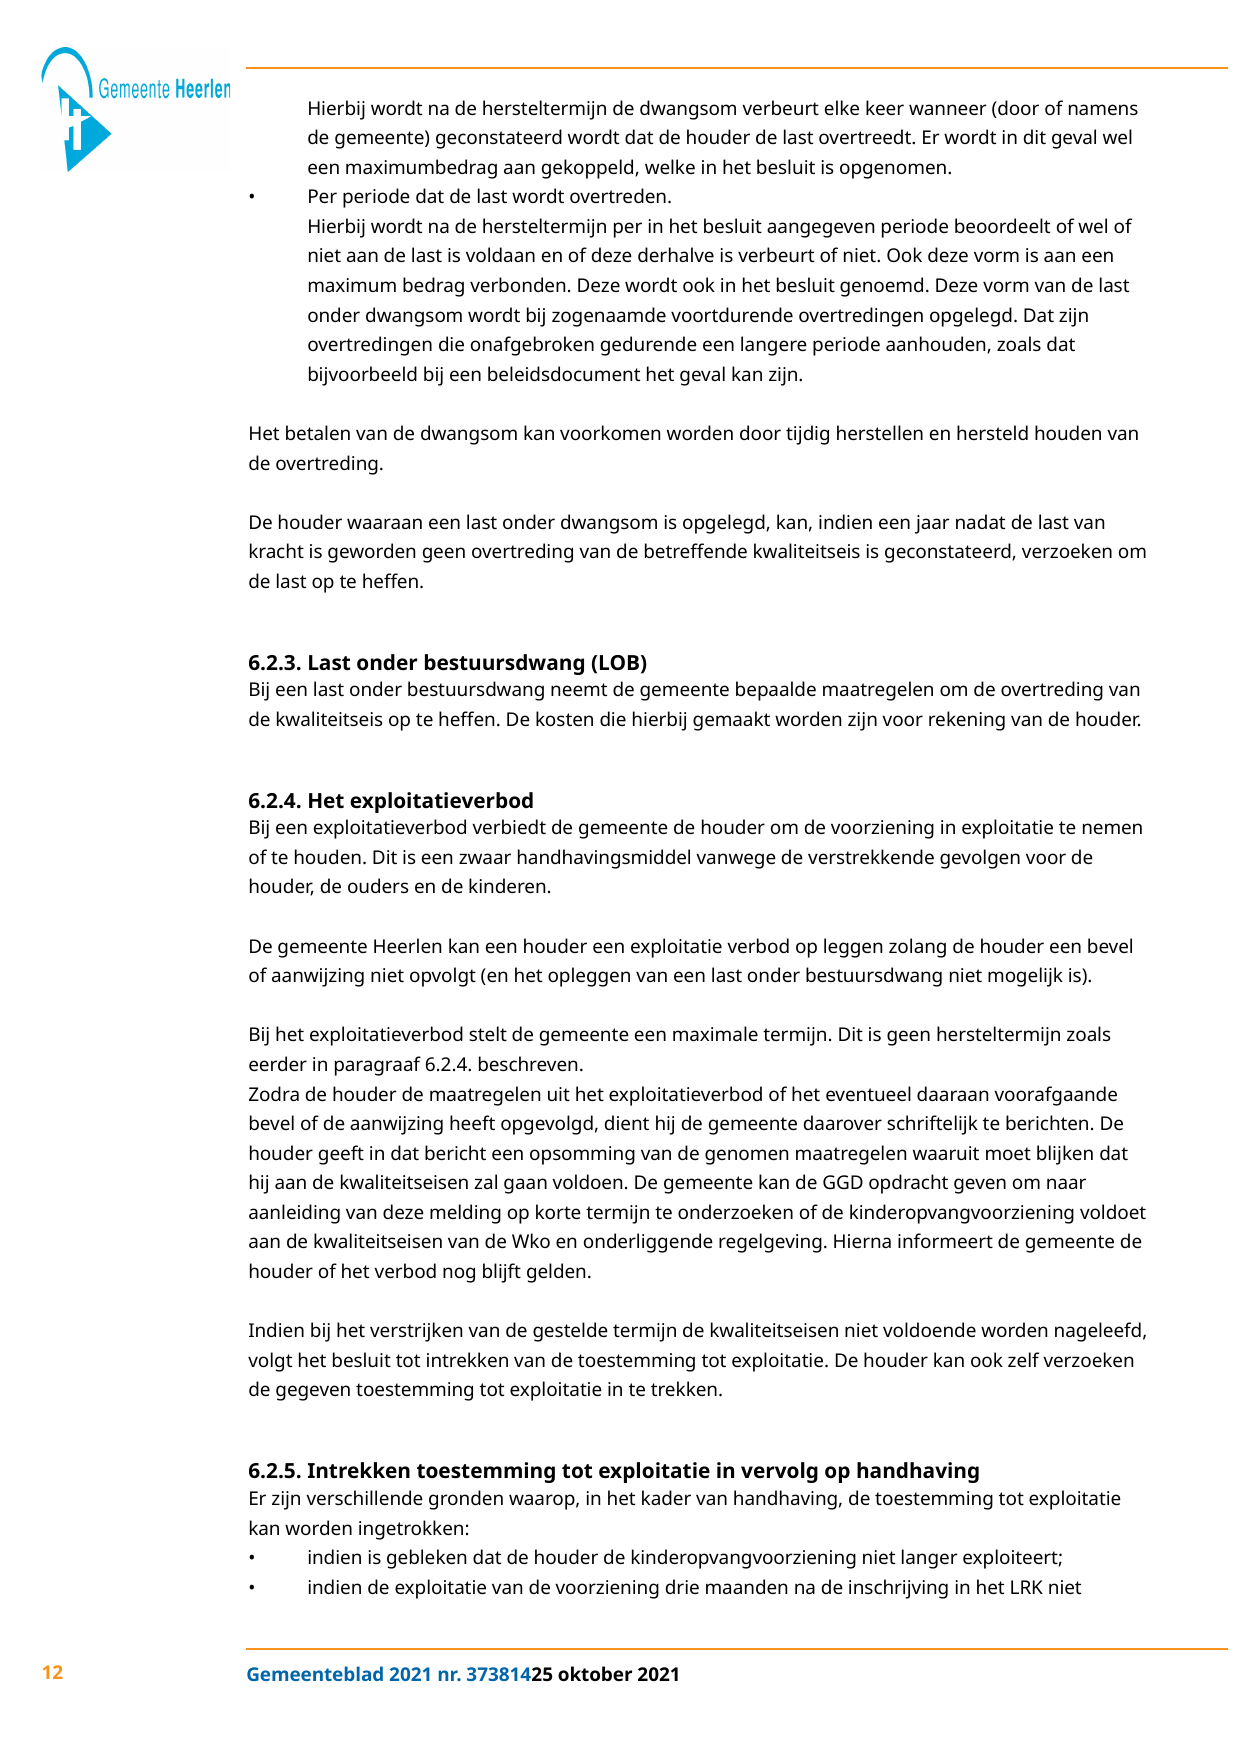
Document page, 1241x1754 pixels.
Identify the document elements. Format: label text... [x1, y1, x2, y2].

list Hierbij wordt na de hersteltermijn de dwangsom verbeurt elke keer wanneer (door of namens de gemeente) geconstateerd wordt dat de houder de last overtreedt. Er wordt in dit geval wel een maximumbedrag aan gekoppeld, welke in het besluit is opgenomen. [248, 95, 1152, 180]
text 6.2.5. Intrekken toestemming tot exploitatie in vervolg op handhaving [248, 1457, 1152, 1485]
text Zodra de houder de maatregelen uit het exploitatieverbod of het eventueel daaraan voorafgaande bevel of de aanwijzing heeft opgevolgd, dient hij de gemeente daarover schriftelijk te berichten. De houder geeft in dat bericht een opsomming van de genomen maatregelen waaruit moet blijken dat hij aan de kwaliteitseisen zal gaan voldoen. De gemeente kan de GGD opdracht geven om naar aanleiding van deze melding op korte termijn te onderzoeken of de kinderopvangvoorziening voldoet aan de kwaliteitseisen van de Wko en onderliggende regelgeving. Hierna informeert de gemeente de houder of het verbod nog blijft gelden. [248, 1081, 1152, 1284]
text Indien bij het verstrijken van de gestelde termijn de kwaliteitseisen niet voldoende worden nageleefd, volgt het besluit tot intrekken van de toestemming tot exploitatie. De houder kan ook zelf verzoeken de gegeven toestemming tot exploitatie in te trekken. [248, 1317, 1152, 1402]
text Er zijn verschillende gronden waarop, in het kader van handhaving, de toestemming tot exploitatie kan worden ingetrokken: [248, 1485, 1152, 1540]
text Het betalen van de dwangsom kan voorkomen worden door tijdig herstellen en hersteld houden van de overtreding. [248, 420, 1152, 476]
text Bij een last onder bestuursdwang neemt de gemeente bepaalde maatregelen om de overtreding van de kwaliteitseis op te heffen. De kosten die hierbij gemaakt worden zijn voor rekening van de houder. [248, 677, 1152, 732]
list indien de exploitatie van de voorziening drie maanden na de inschrijving in het LRK niet [248, 1574, 1152, 1599]
picture [41, 47, 231, 172]
list indien is gebleken dat de houder de kinderopvangvoorziening niet langer exploiteert; [248, 1544, 1152, 1570]
list Hierbij wordt na de hersteltermijn per in het besluit aangegeven periode beoordeelt of wel of niet aan de last is voldaan en of deze derhalve is verbeurt of niet. Ook deze vorm is aan een maximum bedrag verbonden. Deze wordt ook in het besluit genoemd. Deze vorm van de last onder dwangsom wordt bij zogenaamde voortdurende overtredingen opgelegd. Dat zijn overtredingen die onafgebroken gedurende een langere periode aanhouden, zoals dat bijvoorbeeld bij een beleidsdocument het geval kan zijn. [248, 213, 1152, 387]
text Bij het exploitatieverbod stelt de gemeente een maximale termijn. Dit is geen hersteltermijn zoals eerder in paragraaf 6.2.4. beschreven. [248, 1022, 1152, 1077]
text 6.2.3. Last onder bestuursdwang (LOB) [248, 648, 1152, 677]
list Per periode dat de last wordt overtreden. [248, 183, 1152, 209]
picture [41, 47, 59, 70]
text Bij een exploitatieverbod verbiedt de gemeente de houder om de voorziening in exploitatie te nemen of te houden. Dit is een zwaar handhavingsmiddel vanwege de verstrekkende gevolgen voor de houder, de ouders en de kinderen. [248, 814, 1152, 899]
text 6.2.4. Het exploitatieverbod [248, 786, 1152, 814]
text De houder waaraan een last onder dwangsom is opgelegd, kan, indien een jaar nadat de last van kracht is geworden geen overtreding van de betreffende kwaliteitseis is geconstateerd, verzoeken om de last op te heffen. [248, 509, 1152, 594]
text De gemeente Heerlen kan een houder een exploitatie verbod op leggen zolang de houder een bevel of aanwijzing niet opvolgt (en het opleggen van een last onder bestuursdwang niet mogelijk is). [248, 933, 1152, 988]
